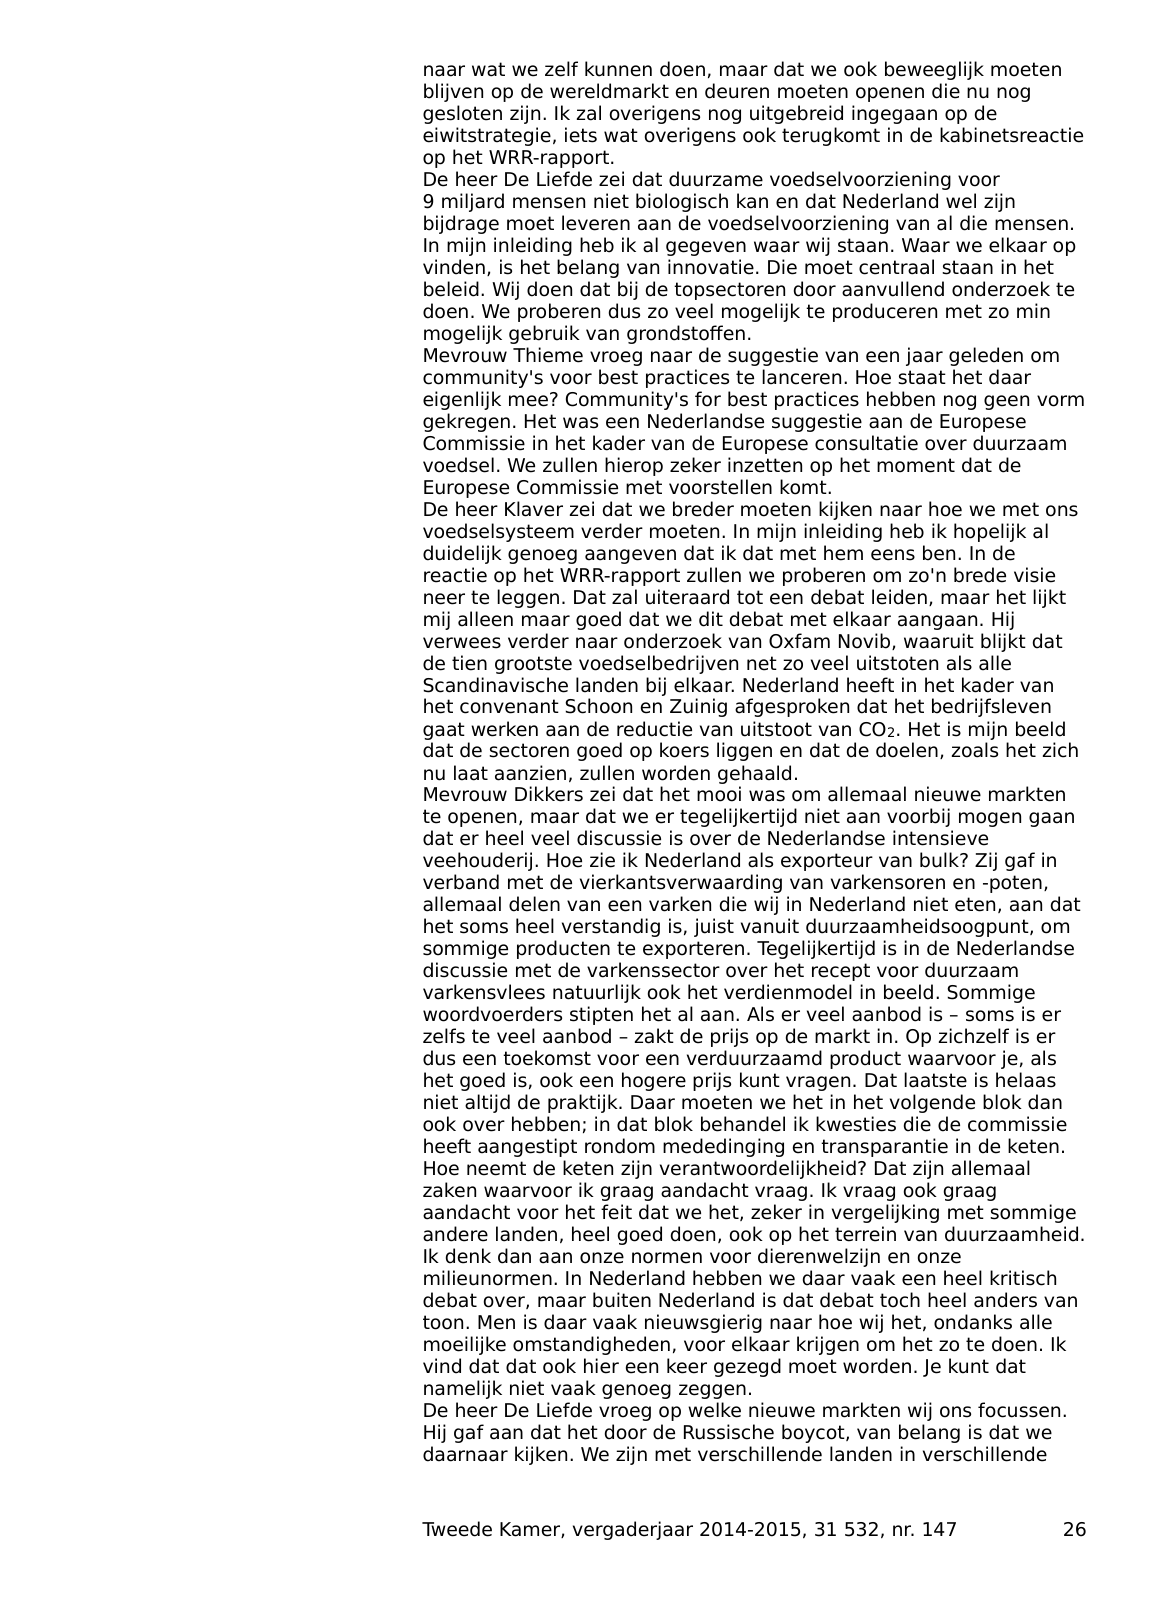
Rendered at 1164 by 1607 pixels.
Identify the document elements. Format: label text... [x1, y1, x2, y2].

text De heer Klaver zei dat we breder moeten kijken naar hoe we met ons voedselsysteem verder moeten. In mijn inleiding heb ik hopelijk al duidelijk genoeg aangeven dat ik dat met hem eens ben. In de reactie op het WRR-rapport zullen we proberen om zo'n brede visie neer te leggen. Dat zal uiteraard tot een debat leiden, maar het lijkt mij alleen maar goed dat we dit debat met elkaar aangaan. Hij verwees verder naar onderzoek van Oxfam Novib, waaruit blijkt dat de tien grootste voedselbedrijven net zo veel uitstoten als alle Scandinavische landen bij elkaar. Nederland heeft in het kader van het convenant Schoon en Zuinig afgesproken dat het bedrijfsleven gaat werken aan de reductie van uitstoot van CO2. Het is mijn beeld dat de sectoren goed op koers liggen en dat de doelen, zoals het zich nu laat aanzien, zullen worden gehaald. [422, 499, 1087, 784]
text Mevrouw Dikkers zei dat het mooi was om allemaal nieuwe markten te openen, maar dat we er tegelijkertijd niet aan voorbij mogen gaan dat er heel veel discussie is over de Nederlandse intensieve veehouderij. Hoe zie ik Nederland als exporteur van bulk? Zij gaf in verband met de vierkantsverwaarding van varkensoren en -poten, allemaal delen van een varken die wij in Nederland niet eten, aan dat het soms heel verstandig is, juist vanuit duurzaamheidsoogpunt, om sommige producten te exporteren. Tegelijkertijd is in de Nederlandse discussie met de varkenssector over het recept voor duurzaam varkensvlees natuurlijk ook het verdienmodel in beeld. Sommige woordvoerders stipten het al aan. Als er veel aanbod is – soms is er zelfs te veel aanbod – zakt de prijs op de markt in. Op zichzelf is er dus een toekomst voor een verduurzaamd product waarvoor je, als het goed is, ook een hogere prijs kunt vragen. Dat laatste is helaas niet altijd de praktijk. Daar moeten we het in het volgende blok dan ook over hebben; in dat blok behandel ik kwesties die de commissie heeft aangestipt rondom mededinging en transparantie in de keten. Hoe neemt de keten zijn verantwoordelijkheid? Dat zijn allemaal zaken waarvoor ik graag aandacht vraag. Ik vraag ook graag aandacht voor het feit dat we het, zeker in vergelijking met sommige andere landen, heel goed doen, ook op het terrein van duurzaamheid. Ik denk dan aan onze normen voor dierenwelzijn en onze milieunormen. In Nederland hebben we daar vaak een heel kritisch debat over, maar buiten Nederland is dat debat toch heel anders van toon. Men is daar vaak nieuwsgierig naar hoe wij het, ondanks alle moeilijke omstandigheden, voor elkaar krijgen om het zo te doen. Ik vind dat dat ook hier een keer gezegd moet worden. Je kunt dat namelijk niet vaak genoeg zeggen. [422, 784, 1087, 1400]
text Mevrouw Thieme vroeg naar de suggestie van een jaar geleden om community's voor best practices te lanceren. Hoe staat het daar eigenlijk mee? Community's for best practices hebben nog geen vorm gekregen. Het was een Nederlandse suggestie aan de Europese Commissie in het kader van de Europese consultatie over duurzaam voedsel. We zullen hierop zeker inzetten op het moment dat de Europese Commissie met voorstellen komt. [422, 345, 1087, 499]
text De heer De Liefde zei dat duurzame voedselvoorziening voor 9 miljard mensen niet biologisch kan en dat Nederland wel zijn bijdrage moet leveren aan de voedselvoorziening van al die mensen. In mijn inleiding heb ik al gegeven waar wij staan. Waar we elkaar op vinden, is het belang van innovatie. Die moet centraal staan in het beleid. Wij doen dat bij de topsectoren door aanvullend onderzoek te doen. We proberen dus zo veel mogelijk te produceren met zo min mogelijk gebruik van grondstoffen. [422, 169, 1087, 345]
text De heer De Liefde vroeg op welke nieuwe markten wij ons focussen. Hij gaf aan dat het door de Russische boycot, van belang is dat we daarnaar kijken. We zijn met verschillende landen in verschillende [422, 1400, 1087, 1466]
text naar wat we zelf kunnen doen, maar dat we ook beweeglijk moeten blijven op de wereldmarkt en deuren moeten openen die nu nog gesloten zijn. Ik zal overigens nog uitgebreid ingegaan op de eiwitstrategie, iets wat overigens ook terugkomt in de kabinetsreactie op het WRR-rapport. [422, 59, 1087, 169]
